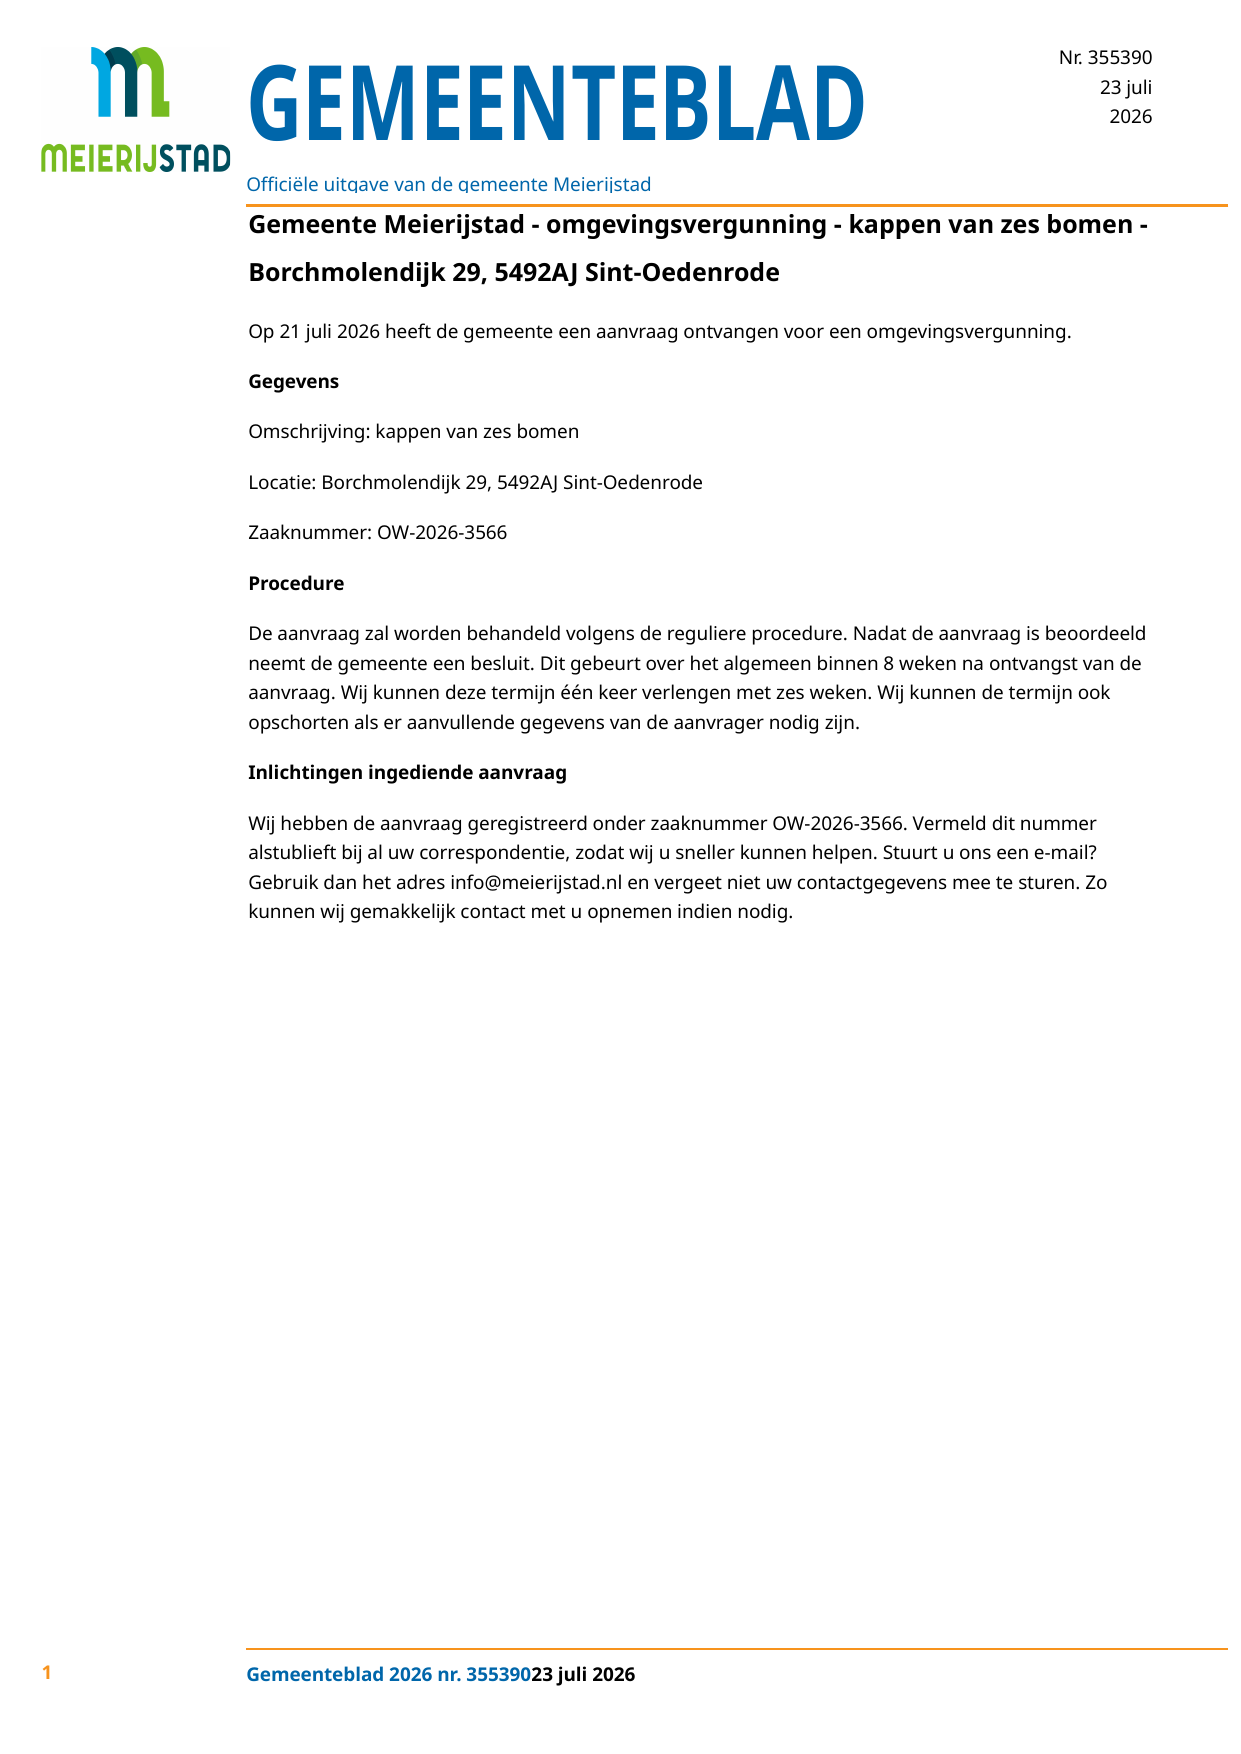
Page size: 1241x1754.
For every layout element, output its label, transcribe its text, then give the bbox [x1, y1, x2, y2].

text Op 21 juli 2026 heeft de gemeente een aanvraag ontvangen voor een omgevingsvergunning. [248, 318, 1152, 344]
picture [41, 47, 231, 172]
text Gegevens [248, 368, 1152, 394]
text Gemeente Meierijstad - omgevingsvergunning - kappen van zes bomen - Borchmolendijk 29, 5492AJ Sint-Oedenrode [248, 207, 1152, 288]
text Wij hebben de aanvraag geregistreerd onder zaaknummer OW-2026-3566. Vermeld dit nummer alstublieft bij al uw correspondentie, zodat wij u sneller kunnen helpen. Stuurt u ons een e-mail? Gebruik dan het adres info@meierijstad.nl en vergeet niet uw contactgegevens mee te sturen. Zo kunnen wij gemakkelijk contact met u opnemen indien nodig. [248, 810, 1152, 924]
text Zaaknummer: OW-2026-3566 [248, 519, 1152, 545]
text Procedure [248, 570, 1152, 596]
text Omschrijving: kappen van zes bomen [248, 419, 1152, 444]
text Inlichtingen ingediende aanvraag [248, 759, 1152, 785]
text Locatie: Borchmolendijk 29, 5492AJ Sint-Oedenrode [248, 469, 1152, 495]
text De aanvraag zal worden behandeld volgens de reguliere procedure. Nadat de aanvraag is beoordeeld neemt de gemeente een besluit. Dit gebeurt over het algemeen binnen 8 weken na ontvangst van de aanvraag. Wij kunnen deze termijn één keer verlengen met zes weken. Wij kunnen de termijn ook opschorten als er aanvullende gegevens van de aanvrager nodig zijn. [248, 620, 1152, 735]
